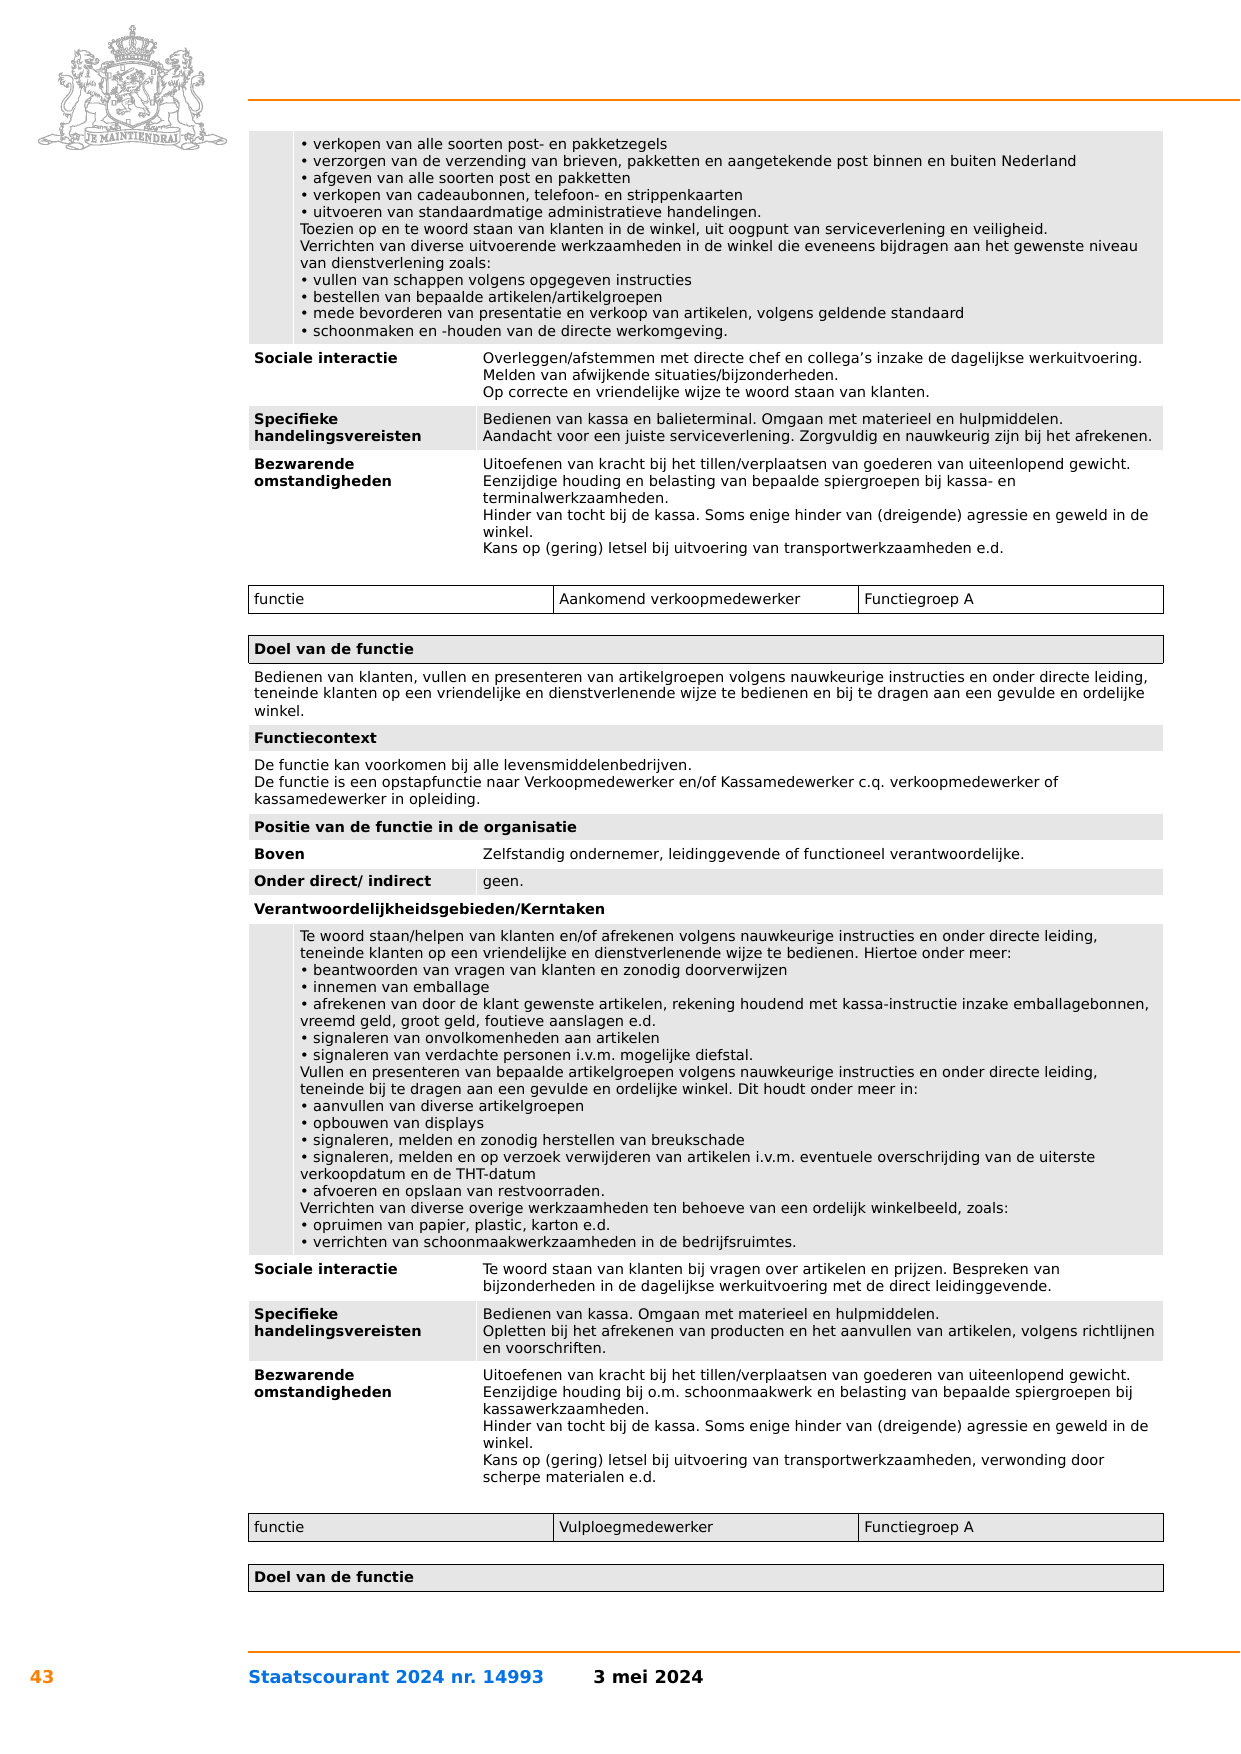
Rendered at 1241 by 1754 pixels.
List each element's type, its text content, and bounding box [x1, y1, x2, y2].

table_cell Sociale interactie [249, 345, 476, 405]
table_cell [249, 924, 293, 1255]
table_header Functiegroep A [859, 1514, 1163, 1541]
table_cell Sociale interactie [249, 1256, 476, 1300]
table_cell Uitoefenen van kracht bij het tillen/verplaatsen van goederen van uiteenlopend gewicht. Eenzijdige houding en belasting van bepaalde spiergroepen bij kassa- en terminalwerkzaamheden. Hinder van tocht bij de kassa. Soms enige hinder van (dreigende) agressie en geweld in de winkel. Kans op (gering) letsel bij uitvoering van transportwerkzaamheden e.d. [477, 451, 1163, 562]
table_cell • verkopen van alle soorten post- en pakketzegels • verzorgen van de verzending van brieven, pakketten en aangetekende post binnen en buiten Nederland • afgeven van alle soorten post en pakketten • verkopen van cadeaubonnen, telefoon- en strippenkaarten • uitvoeren van standaardmatige administratieve handelingen. Toezien op en te woord staan van klanten in de winkel, uit oogpunt van serviceverlening en veiligheid. Verrichten van diverse uitvoerende werkzaamheden in de winkel die eveneens bijdragen aan het gewenste niveau van dienstverlening zoals: • vullen van schappen volgens opgegeven instructies • bestellen van bepaalde artikelen/artikelgroepen • mede bevorderen van presentatie en verkoop van artikelen, volgens geldende standaard • schoonmaken en -houden van de directe werkomgeving. [294, 131, 1163, 344]
table_cell Specifieke handelingsvereisten [249, 406, 476, 450]
table_cell Onder direct/ indirect [249, 869, 476, 895]
table_cell Uitoefenen van kracht bij het tillen/verplaatsen van goederen van uiteenlopend gewicht. Eenzijdige houding bij o.m. schoonmaakwerk en belasting van bepaalde spiergroepen bij kassawerkzaamheden. Hinder van tocht bij de kassa. Soms enige hinder van (dreigende) agressie en geweld in de winkel. Kans op (gering) letsel bij uitvoering van transportwerkzaamheden, verwonding door scherpe materialen e.d. [477, 1362, 1163, 1490]
table_cell Specifieke handelingsvereisten [249, 1301, 476, 1361]
table_cell geen. [477, 869, 1163, 895]
table_cell Bedienen van kassa. Omgaan met materieel en hulpmiddelen. Opletten bij het afrekenen van producten en het aanvullen van artikelen, volgens richtlijnen en voorschriften. [477, 1301, 1163, 1361]
table_cell Te woord staan van klanten bij vragen over artikelen en prijzen. Bespreken van bijzonderheden in de dagelijkse werkuitvoering met de direct leidinggevende. [477, 1256, 1163, 1300]
table_header Functiegroep A [859, 586, 1163, 612]
table_header functie [249, 586, 553, 612]
picture [38, 25, 227, 150]
table_header functie [249, 1514, 553, 1541]
table_header Doel van de functie [249, 636, 1163, 663]
table_cell Boven [249, 841, 476, 868]
table_cell Zelfstandig ondernemer, leidinggevende of functioneel verantwoordelijke. [477, 841, 1163, 868]
table_cell Bedienen van kassa en balieterminal. Omgaan met materieel en hulpmiddelen. Aandacht voor een juiste serviceverlening. Zorgvuldig en nauwkeurig zijn bij het afrekenen. [477, 406, 1163, 450]
table_cell Bezwarende omstandigheden [249, 451, 476, 562]
table_cell Bedienen van klanten, vullen en presenteren van artikelgroepen volgens nauwkeurige instructies en onder directe leiding, teneinde klanten op een vriendelijke en dienstverlenende wijze te bedienen en bij te dragen aan een gevulde en ordelijke winkel. [249, 664, 1163, 724]
table_cell Functiecontext [249, 725, 1163, 751]
table_cell Overleggen/afstemmen met directe chef en collega’s inzake de dagelijkse werkuitvoering. Melden van afwijkende situaties/bijzonderheden. Op correcte en vriendelijke wijze te woord staan van klanten. [477, 345, 1163, 405]
table_cell Bezwarende omstandigheden [249, 1362, 476, 1490]
table_header Vulploegmedewerker [554, 1514, 858, 1541]
table_header Doel van de functie [249, 1565, 1163, 1591]
table_cell De functie kan voorkomen bij alle levensmiddelenbedrijven. De functie is een opstapfunctie naar Verkoopmedewerker en/of Kassamedewerker c.q. verkoopmedewerker of kassamedewerker in opleiding. [249, 753, 1163, 813]
table_cell [249, 131, 293, 344]
table_header Aankomend verkoopmedewerker [554, 586, 858, 612]
table_cell Verantwoordelijkheidsgebieden/Kerntaken [249, 896, 1163, 922]
table_cell Te woord staan/helpen van klanten en/of afrekenen volgens nauwkeurige instructies en onder directe leiding, teneinde klanten op een vriendelijke en dienstverlenende wijze te bedienen. Hiertoe onder meer: • beantwoorden van vragen van klanten en zonodig doorverwijzen • innemen van emballage • afrekenen van door de klant gewenste artikelen, rekening houdend met kassa-instructie inzake emballagebonnen, vreemd geld, groot geld, foutieve aanslagen e.d. • signaleren van onvolkomenheden aan artikelen • signaleren van verdachte personen i.v.m. mogelijke diefstal. Vullen en presenteren van bepaalde artikelgroepen volgens nauwkeurige instructies en onder directe leiding, teneinde bij te dragen aan een gevulde en ordelijke winkel. Dit houdt onder meer in: • aanvullen van diverse artikelgroepen • opbouwen van displays • signaleren, melden en zonodig herstellen van breukschade • signaleren, melden en op verzoek verwijderen van artikelen i.v.m. eventuele overschrijding van de uiterste verkoopdatum en de THT-datum • afvoeren en opslaan van restvoorraden. Verrichten van diverse overige werkzaamheden ten behoeve van een ordelijk winkelbeeld, zoals: • opruimen van papier, plastic, karton e.d. • verrichten van schoonmaakwerkzaamheden in de bedrijfsruimtes. [294, 924, 1163, 1255]
table_cell Positie van de functie in de organisatie [249, 814, 1163, 840]
